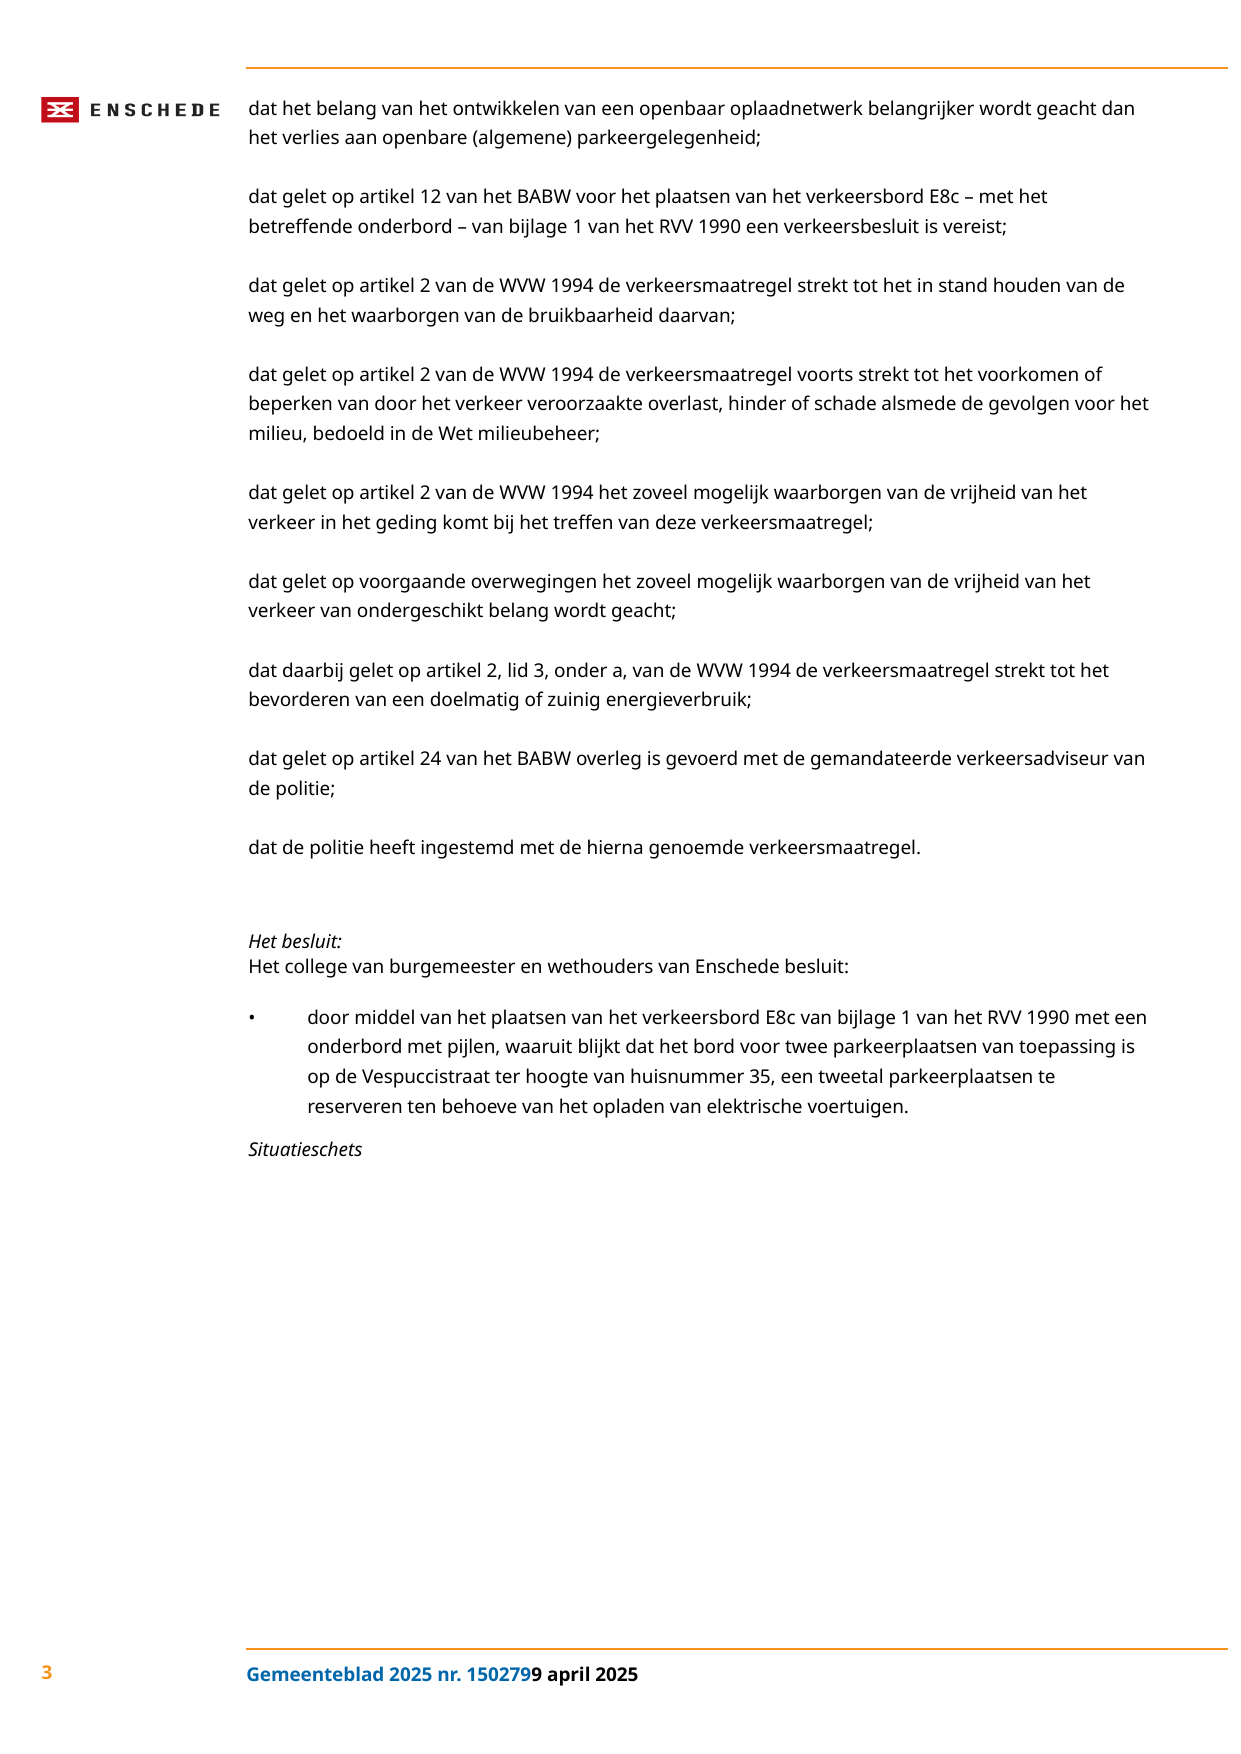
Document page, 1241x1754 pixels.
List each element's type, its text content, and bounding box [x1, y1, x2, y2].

text dat gelet op artikel 24 van het BABW overleg is gevoerd met de gemandateerde verkeersadviseur van de politie; [248, 746, 1152, 801]
text Het besluit: [248, 928, 1152, 954]
text dat gelet op artikel 2 van de WVW 1994 de verkeersmaatregel voorts strekt tot het voorkomen of beperken van door het verkeer veroorzaakte overlast, hinder of schade alsmede de gevolgen voor het milieu, bedoeld in de Wet milieubeheer; [248, 361, 1152, 446]
text dat de politie heeft ingestemd met de hierna genoemde verkeersmaatregel. [248, 834, 1152, 860]
text Het college van burgemeester en wethouders van Enschede besluit: [248, 954, 1152, 979]
text dat daarbij gelet op artikel 2, lid 3, onder a, van de WVW 1994 de verkeersmaatregel strekt tot het bevorderen van een doelmatig of zuinig energieverbruik; [248, 657, 1152, 712]
text dat gelet op voorgaande overwegingen het zoveel mogelijk waarborgen van de vrijheid van het verkeer van ondergeschikt belang wordt geacht; [248, 568, 1152, 623]
text dat gelet op artikel 2 van de WVW 1994 het zoveel mogelijk waarborgen van de vrijheid van het verkeer in het geding komt bij het treffen van deze verkeersmaatregel; [248, 479, 1152, 535]
list door middel van het plaatsen van het verkeersbord E8c van bijlage 1 van het RVV 1990 met een onderbord met pijlen, waaruit blijkt dat het bord voor twee parkeerplaatsen van toepassing is op de Vespuccistraat ter hoogte van huisnummer 35, een tweetal parkeerplaatsen te reserveren ten behoeve van het opladen van elektrische voertuigen. [248, 1004, 1152, 1118]
text dat gelet op artikel 12 van het BABW voor het plaatsen van het verkeersbord E8c – met het betreffende onderbord – van bijlage 1 van het RVV 1990 een verkeersbesluit is vereist; [248, 183, 1152, 239]
text dat gelet op artikel 2 van de WVW 1994 de verkeersmaatregel strekt tot het in stand houden van de weg en het waarborgen van de bruikbaarheid daarvan; [248, 272, 1152, 328]
text dat het belang van het ontwikkelen van een openbaar oplaadnetwerk belangrijker wordt geacht dan het verlies aan openbare (algemene) parkeergelegenheid; [248, 95, 1152, 150]
text Situatieschets [248, 1136, 1152, 1162]
picture [41, 47, 231, 172]
